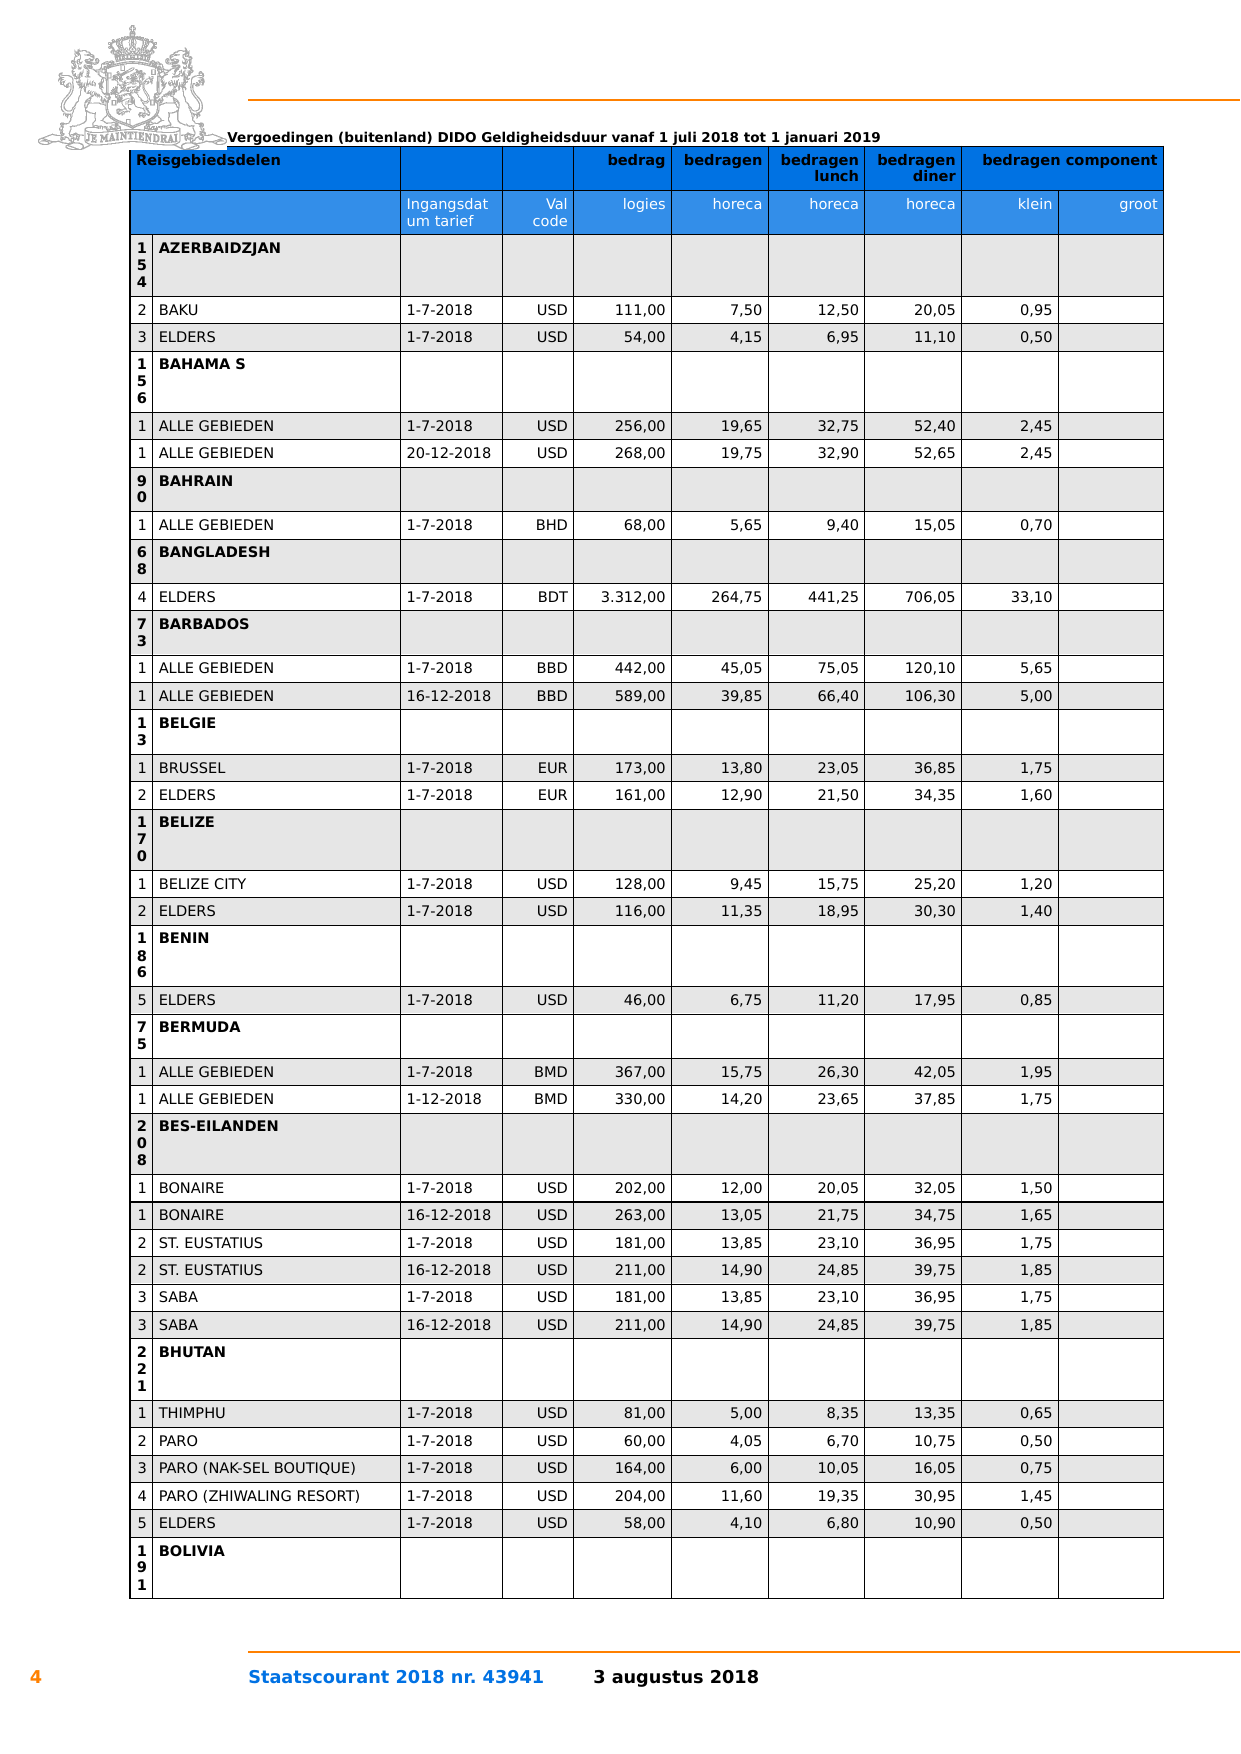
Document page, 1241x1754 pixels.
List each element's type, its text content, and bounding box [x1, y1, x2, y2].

table_cell 9,40 [769, 512, 864, 538]
table_cell 156 [131, 352, 152, 412]
table_cell 211,00 [574, 1312, 671, 1338]
table_cell 1-7-2018 [401, 1059, 502, 1085]
table_cell 3 [131, 1285, 152, 1311]
table_cell 13,85 [672, 1230, 768, 1256]
table_cell BBD [503, 656, 573, 682]
table_cell USD [503, 987, 573, 1013]
table_cell PARO [153, 1428, 400, 1454]
table_cell 4 [131, 584, 152, 610]
table_cell [1059, 440, 1163, 467]
table_cell 18,95 [769, 898, 864, 925]
table_cell 1 [131, 1401, 152, 1427]
table_cell 0,65 [962, 1401, 1058, 1427]
table_cell [401, 926, 502, 986]
table_cell [865, 235, 961, 296]
table_cell [865, 352, 961, 412]
table_cell PARO (NAK-SEL BOUTIQUE) [153, 1456, 400, 1482]
table_cell [962, 611, 1058, 654]
table_cell 181,00 [574, 1230, 671, 1256]
table_cell [672, 611, 768, 654]
table_cell 5,00 [962, 683, 1058, 709]
table_cell 13,05 [672, 1203, 768, 1229]
table_cell USD [503, 1312, 573, 1338]
table_cell 33,10 [962, 584, 1058, 610]
table_cell 58,00 [574, 1510, 671, 1537]
table_cell 25,20 [865, 871, 961, 897]
table_cell 54,00 [574, 324, 671, 351]
table_cell 6,00 [672, 1456, 768, 1482]
table_cell 4,10 [672, 1510, 768, 1537]
table_cell THIMPHU [153, 1401, 400, 1427]
table_cell 11,10 [865, 324, 961, 351]
table_cell ELDERS [153, 1510, 400, 1537]
table_cell 106,30 [865, 683, 961, 709]
table_cell [401, 352, 502, 412]
table_cell [574, 926, 671, 986]
table_cell [672, 1015, 768, 1058]
table_cell 39,85 [672, 683, 768, 709]
table_cell [769, 540, 864, 583]
table_cell [672, 235, 768, 296]
table_cell [1059, 297, 1163, 323]
table_cell USD [503, 1175, 573, 1201]
table_cell horeca [672, 191, 768, 234]
table_cell 23,10 [769, 1230, 864, 1256]
table_cell [401, 1015, 502, 1058]
table_cell 0,50 [962, 1510, 1058, 1537]
table_cell [503, 810, 573, 870]
table_cell [962, 1339, 1058, 1400]
table_cell 1 [131, 413, 152, 439]
table_cell ALLE GEBIEDEN [153, 512, 400, 538]
table_cell horeca [865, 191, 961, 234]
table_cell 14,90 [672, 1312, 768, 1338]
table_cell [503, 710, 573, 754]
table_cell 1,20 [962, 871, 1058, 897]
table_cell [672, 1114, 768, 1174]
table_cell 191 [131, 1538, 152, 1598]
table_cell [962, 1015, 1058, 1058]
table_cell 1 [131, 1203, 152, 1229]
table_cell USD [503, 413, 573, 439]
table_cell [962, 235, 1058, 296]
table_cell 154 [131, 235, 152, 296]
table_cell 46,00 [574, 987, 671, 1013]
table_cell [401, 1114, 502, 1174]
table_cell 11,20 [769, 987, 864, 1013]
table_cell [1059, 1257, 1163, 1283]
table_cell [1059, 1015, 1163, 1058]
table_cell 128,00 [574, 871, 671, 897]
table_cell 39,75 [865, 1257, 961, 1283]
table_cell 11,35 [672, 898, 768, 925]
table_cell [769, 468, 864, 511]
table_cell 5 [131, 1510, 152, 1537]
table_cell [769, 1339, 864, 1400]
table_cell [1059, 611, 1163, 654]
table_cell [672, 540, 768, 583]
table_cell [1059, 1456, 1163, 1482]
table_cell 367,00 [574, 1059, 671, 1085]
table_cell [401, 235, 502, 296]
table_cell [1059, 1059, 1163, 1085]
table_cell 1,40 [962, 898, 1058, 925]
table_cell 330,00 [574, 1086, 671, 1113]
table_cell 221 [131, 1339, 152, 1400]
table_cell ELDERS [153, 987, 400, 1013]
table_cell [1059, 1114, 1163, 1174]
table_cell AZERBAIDZJAN [153, 235, 400, 296]
table_cell BOLIVIA [153, 1538, 400, 1598]
table_cell 17,95 [865, 987, 961, 1013]
table_cell 21,50 [769, 782, 864, 808]
table_cell [574, 540, 671, 583]
table_cell ALLE GEBIEDEN [153, 656, 400, 682]
table_cell BMD [503, 1059, 573, 1085]
table_cell [503, 1538, 573, 1598]
table_cell 211,00 [574, 1257, 671, 1283]
table_cell 6,80 [769, 1510, 864, 1537]
table_cell PARO (ZHIWALING RESORT) [153, 1483, 400, 1509]
table_cell [401, 540, 502, 583]
table_cell 1-7-2018 [401, 1428, 502, 1454]
table_cell BES-EILANDEN [153, 1114, 400, 1174]
table_cell 16,05 [865, 1456, 961, 1482]
table_cell 2,45 [962, 440, 1058, 467]
table_cell 3.312,00 [574, 584, 671, 610]
table_cell 66,40 [769, 683, 864, 709]
table_cell 204,00 [574, 1483, 671, 1509]
table_cell 1-7-2018 [401, 297, 502, 323]
picture [38, 25, 227, 150]
table_cell 1 [131, 871, 152, 897]
table_cell 39,75 [865, 1312, 961, 1338]
table_cell BARBADOS [153, 611, 400, 654]
table_cell 1-7-2018 [401, 871, 502, 897]
table_cell [865, 710, 961, 754]
table_cell 16-12-2018 [401, 683, 502, 709]
table_cell BDT [503, 584, 573, 610]
table_cell 0,95 [962, 297, 1058, 323]
table_cell [503, 352, 573, 412]
table_cell [865, 1538, 961, 1598]
table_cell [401, 710, 502, 754]
table_cell [503, 468, 573, 511]
table_cell 6,95 [769, 324, 864, 351]
table_cell 1-7-2018 [401, 512, 502, 538]
table_cell [1059, 324, 1163, 351]
table_cell 1-7-2018 [401, 898, 502, 925]
table_cell 4 [131, 1483, 152, 1509]
table_cell [962, 1538, 1058, 1598]
table_cell USD [503, 1483, 573, 1509]
table_cell SABA [153, 1285, 400, 1311]
table_cell 15,05 [865, 512, 961, 538]
table_cell BENIN [153, 926, 400, 986]
table_cell [769, 1114, 864, 1174]
table_cell 1,45 [962, 1483, 1058, 1509]
table_cell 5,65 [962, 656, 1058, 682]
table_cell [865, 1015, 961, 1058]
table_cell USD [503, 1230, 573, 1256]
table_cell 1,60 [962, 782, 1058, 808]
table_cell 36,95 [865, 1285, 961, 1311]
table_cell [1059, 1230, 1163, 1256]
table_cell ALLE GEBIEDEN [153, 440, 400, 467]
table_cell 1-7-2018 [401, 413, 502, 439]
table_cell 1-7-2018 [401, 1175, 502, 1201]
table_cell klein [962, 191, 1058, 234]
table_cell 11,60 [672, 1483, 768, 1509]
table_cell 208 [131, 1114, 152, 1174]
table_cell [1059, 898, 1163, 925]
table_cell 1-7-2018 [401, 1285, 502, 1311]
table_cell [574, 468, 671, 511]
table_cell [672, 926, 768, 986]
table_cell 12,50 [769, 297, 864, 323]
table_cell ALLE GEBIEDEN [153, 1086, 400, 1113]
table_cell [1059, 512, 1163, 538]
table_cell [769, 352, 864, 412]
table_cell [503, 1114, 573, 1174]
table_cell 34,75 [865, 1203, 961, 1229]
table_cell 1-7-2018 [401, 656, 502, 682]
table_cell [672, 1538, 768, 1598]
table_cell [574, 352, 671, 412]
table_cell [401, 147, 502, 190]
table_cell 1,75 [962, 1285, 1058, 1311]
table_cell BAHAMA S [153, 352, 400, 412]
table_cell [769, 235, 864, 296]
table_cell 4,05 [672, 1428, 768, 1454]
table_cell [503, 1339, 573, 1400]
table_cell 36,95 [865, 1230, 961, 1256]
table_cell 186 [131, 926, 152, 986]
table_cell Ingangsdatum tarief [401, 191, 502, 234]
table_cell 9,45 [672, 871, 768, 897]
table_cell [1059, 683, 1163, 709]
table_cell 3 [131, 1456, 152, 1482]
table_cell 20,05 [865, 297, 961, 323]
table_cell USD [503, 1510, 573, 1537]
table_cell 19,35 [769, 1483, 864, 1509]
table_cell USD [503, 871, 573, 897]
table_cell 0,85 [962, 987, 1058, 1013]
table_cell 19,75 [672, 440, 768, 467]
table_cell 1-7-2018 [401, 1401, 502, 1427]
table_cell 1 [131, 656, 152, 682]
table_cell 1 [131, 683, 152, 709]
table_cell [1059, 1483, 1163, 1509]
table_cell ST. EUSTATIUS [153, 1257, 400, 1283]
table_cell 16-12-2018 [401, 1203, 502, 1229]
table_cell 1 [131, 755, 152, 781]
table_cell EUR [503, 755, 573, 781]
table_cell ELDERS [153, 782, 400, 808]
table_cell [401, 810, 502, 870]
table_cell 90 [131, 468, 152, 511]
table_cell [769, 710, 864, 754]
table_cell 1-7-2018 [401, 755, 502, 781]
table_cell BELIZE CITY [153, 871, 400, 897]
table_cell 1,85 [962, 1312, 1058, 1338]
table_cell [1059, 656, 1163, 682]
table_cell 116,00 [574, 898, 671, 925]
table_cell 34,35 [865, 782, 961, 808]
table_cell [672, 1339, 768, 1400]
table_cell [1059, 413, 1163, 439]
table_cell 32,75 [769, 413, 864, 439]
table_cell 170 [131, 810, 152, 870]
table_cell 73 [131, 611, 152, 654]
table_cell 0,70 [962, 512, 1058, 538]
table_cell 10,75 [865, 1428, 961, 1454]
table_cell bedragen diner [865, 147, 961, 190]
table_cell 1,75 [962, 1086, 1058, 1113]
table_cell logies [574, 191, 671, 234]
table_cell 111,00 [574, 297, 671, 323]
table_cell 26,30 [769, 1059, 864, 1085]
table_cell [401, 611, 502, 654]
table_cell USD [503, 1401, 573, 1427]
table_cell 442,00 [574, 656, 671, 682]
table_cell [1059, 755, 1163, 781]
table_cell 1,85 [962, 1257, 1058, 1283]
table_cell 120,10 [865, 656, 961, 682]
table_cell 2 [131, 1428, 152, 1454]
table_cell [769, 611, 864, 654]
table_cell 589,00 [574, 683, 671, 709]
table_cell 52,65 [865, 440, 961, 467]
table_cell 181,00 [574, 1285, 671, 1311]
table_cell 3 [131, 1312, 152, 1338]
table_cell 36,85 [865, 755, 961, 781]
table_cell [1059, 782, 1163, 808]
table_cell 13 [131, 710, 152, 754]
table_cell 20,05 [769, 1175, 864, 1201]
table_cell bedragen component [962, 147, 1163, 190]
table_cell 1,75 [962, 1230, 1058, 1256]
table_cell BONAIRE [153, 1175, 400, 1201]
table_cell 0,75 [962, 1456, 1058, 1482]
table_cell 32,05 [865, 1175, 961, 1201]
table_cell 5,00 [672, 1401, 768, 1427]
table_cell [503, 611, 573, 654]
table_cell [962, 468, 1058, 511]
table_cell 8,35 [769, 1401, 864, 1427]
table_cell 81,00 [574, 1401, 671, 1427]
table_cell 19,65 [672, 413, 768, 439]
table_cell 24,85 [769, 1312, 864, 1338]
table_cell 37,85 [865, 1086, 961, 1113]
table_cell [503, 147, 573, 190]
table_cell 15,75 [769, 871, 864, 897]
table_cell 1-7-2018 [401, 1483, 502, 1509]
table_cell [503, 235, 573, 296]
table_cell 13,35 [865, 1401, 961, 1427]
table_cell [574, 235, 671, 296]
table_cell 1,65 [962, 1203, 1058, 1229]
table_cell USD [503, 297, 573, 323]
table_cell ELDERS [153, 898, 400, 925]
table_cell 164,00 [574, 1456, 671, 1482]
table_cell [503, 926, 573, 986]
table_cell 75 [131, 1015, 152, 1058]
table_cell 2 [131, 297, 152, 323]
table_cell [1059, 810, 1163, 870]
table_cell 52,40 [865, 413, 961, 439]
table_cell [1059, 1339, 1163, 1400]
table_cell [574, 710, 671, 754]
table_cell [1059, 235, 1163, 296]
table_cell bedragen [672, 147, 768, 190]
table_cell 12,00 [672, 1175, 768, 1201]
table_cell 10,05 [769, 1456, 864, 1482]
table_cell bedrag [574, 147, 671, 190]
table_cell BBD [503, 683, 573, 709]
table_cell 1-7-2018 [401, 1230, 502, 1256]
table_cell [1059, 1428, 1163, 1454]
table_cell 42,05 [865, 1059, 961, 1085]
table_cell 2 [131, 1230, 152, 1256]
table_cell SABA [153, 1312, 400, 1338]
table_cell 14,20 [672, 1086, 768, 1113]
table_cell 23,10 [769, 1285, 864, 1311]
table_cell EUR [503, 782, 573, 808]
table_cell 4,15 [672, 324, 768, 351]
table_cell 24,85 [769, 1257, 864, 1283]
table_cell 6,75 [672, 987, 768, 1013]
table_cell 21,75 [769, 1203, 864, 1229]
table_cell 263,00 [574, 1203, 671, 1229]
table_cell [769, 926, 864, 986]
table_cell [574, 810, 671, 870]
table_cell USD [503, 1285, 573, 1311]
table_cell USD [503, 440, 573, 467]
table_cell BRUSSEL [153, 755, 400, 781]
table_cell 0,50 [962, 324, 1058, 351]
table_cell 264,75 [672, 584, 768, 610]
table_cell [1059, 1285, 1163, 1311]
table_cell [865, 468, 961, 511]
table_cell [769, 1538, 864, 1598]
table_cell 1,50 [962, 1175, 1058, 1201]
table_cell 23,05 [769, 755, 864, 781]
table_cell [574, 611, 671, 654]
table_cell 1 [131, 440, 152, 467]
table_cell [962, 710, 1058, 754]
table_cell [962, 352, 1058, 412]
table_cell [962, 926, 1058, 986]
table_cell 7,50 [672, 297, 768, 323]
table_cell [401, 468, 502, 511]
table_cell [1059, 468, 1163, 511]
table_cell [865, 540, 961, 583]
table_cell bedragen lunch [769, 147, 864, 190]
table_cell 12,90 [672, 782, 768, 808]
table_cell 30,95 [865, 1483, 961, 1509]
table_cell 60,00 [574, 1428, 671, 1454]
table_cell 161,00 [574, 782, 671, 808]
table_cell BELGIE [153, 710, 400, 754]
table_cell 2 [131, 782, 152, 808]
table_cell BHD [503, 512, 573, 538]
table_cell [131, 191, 400, 234]
table_cell [1059, 1175, 1163, 1201]
table_cell ELDERS [153, 584, 400, 610]
table_cell 256,00 [574, 413, 671, 439]
table_cell 1 [131, 1059, 152, 1085]
table_cell ELDERS [153, 324, 400, 351]
table_cell 1-7-2018 [401, 324, 502, 351]
table_cell [672, 810, 768, 870]
table_cell [962, 810, 1058, 870]
table_cell 6,70 [769, 1428, 864, 1454]
table_cell [1059, 1086, 1163, 1113]
table_cell 1 [131, 1086, 152, 1113]
table_cell [503, 1015, 573, 1058]
table_cell USD [503, 1203, 573, 1229]
table_cell 3 [131, 324, 152, 351]
table_cell 13,80 [672, 755, 768, 781]
table_cell [865, 611, 961, 654]
table_cell 23,65 [769, 1086, 864, 1113]
table_cell [503, 540, 573, 583]
table_cell [1059, 352, 1163, 412]
table_cell [401, 1538, 502, 1598]
table_cell [962, 1114, 1058, 1174]
table_cell 5 [131, 987, 152, 1013]
table_cell ALLE GEBIEDEN [153, 683, 400, 709]
table_cell USD [503, 324, 573, 351]
table_cell 1,75 [962, 755, 1058, 781]
table_header Vergoedingen (buitenland) DIDO Geldigheidsduur vanaf 1 juli 2018 tot 1 januari 2019 [227, 130, 1163, 146]
table_cell [1059, 1510, 1163, 1537]
table_cell Val code [503, 191, 573, 234]
table_cell USD [503, 1428, 573, 1454]
table_cell 2 [131, 898, 152, 925]
table_cell 15,75 [672, 1059, 768, 1085]
table_cell 268,00 [574, 440, 671, 467]
table_cell 45,05 [672, 656, 768, 682]
table_cell 16-12-2018 [401, 1312, 502, 1338]
table_cell [1059, 987, 1163, 1013]
table_cell [574, 1015, 671, 1058]
table_cell BONAIRE [153, 1203, 400, 1229]
table_cell [401, 1339, 502, 1400]
table_cell BANGLADESH [153, 540, 400, 583]
table_cell 14,90 [672, 1257, 768, 1283]
table_cell 30,30 [865, 898, 961, 925]
table_cell 10,90 [865, 1510, 961, 1537]
table_cell USD [503, 898, 573, 925]
table_cell [574, 1339, 671, 1400]
table_cell [962, 540, 1058, 583]
table_cell BMD [503, 1086, 573, 1113]
table_cell 1-7-2018 [401, 782, 502, 808]
table_cell [672, 468, 768, 511]
table_cell 1 [131, 1175, 152, 1201]
table_cell [672, 352, 768, 412]
table_cell 16-12-2018 [401, 1257, 502, 1283]
table_cell horeca [769, 191, 864, 234]
table_cell [1059, 710, 1163, 754]
table_cell [769, 810, 864, 870]
table_cell [1059, 1401, 1163, 1427]
table_cell 75,05 [769, 656, 864, 682]
table_cell 1-7-2018 [401, 987, 502, 1013]
table_cell 68,00 [574, 512, 671, 538]
table_cell 20-12-2018 [401, 440, 502, 467]
table_cell [1059, 926, 1163, 986]
table_cell 1 [131, 512, 152, 538]
table_cell [769, 1015, 864, 1058]
table_cell [1059, 584, 1163, 610]
table_cell 2 [131, 1257, 152, 1283]
table_cell [865, 1114, 961, 1174]
table_cell BAHRAIN [153, 468, 400, 511]
table_cell 68 [131, 540, 152, 583]
table_cell 5,65 [672, 512, 768, 538]
table_cell [1059, 871, 1163, 897]
table_cell 1,95 [962, 1059, 1058, 1085]
table_cell BERMUDA [153, 1015, 400, 1058]
table_cell [1059, 540, 1163, 583]
table_cell 1-7-2018 [401, 1510, 502, 1537]
table_cell 173,00 [574, 755, 671, 781]
table_cell 1-7-2018 [401, 584, 502, 610]
table_cell 1-12-2018 [401, 1086, 502, 1113]
table_cell BELIZE [153, 810, 400, 870]
table_cell 0,50 [962, 1428, 1058, 1454]
table_cell [574, 1114, 671, 1174]
table_cell ST. EUSTATIUS [153, 1230, 400, 1256]
table_cell [865, 926, 961, 986]
table_cell [1059, 1538, 1163, 1598]
table_cell [574, 1538, 671, 1598]
table_cell 13,85 [672, 1285, 768, 1311]
table_cell ALLE GEBIEDEN [153, 413, 400, 439]
table_cell USD [503, 1257, 573, 1283]
table_cell [865, 1339, 961, 1400]
table_cell USD [503, 1456, 573, 1482]
table_cell [672, 710, 768, 754]
table_cell 441,25 [769, 584, 864, 610]
table_cell [1059, 1203, 1163, 1229]
table_cell BHUTAN [153, 1339, 400, 1400]
table_cell 32,90 [769, 440, 864, 467]
table_cell [865, 810, 961, 870]
table_cell [1059, 1312, 1163, 1338]
table_cell ALLE GEBIEDEN [153, 1059, 400, 1085]
table_cell Reisgebiedsdelen [131, 147, 400, 190]
table_cell 1-7-2018 [401, 1456, 502, 1482]
table_cell 2,45 [962, 413, 1058, 439]
table_cell 202,00 [574, 1175, 671, 1201]
table_cell BAKU [153, 297, 400, 323]
table_cell 706,05 [865, 584, 961, 610]
table_cell groot [1059, 191, 1163, 234]
